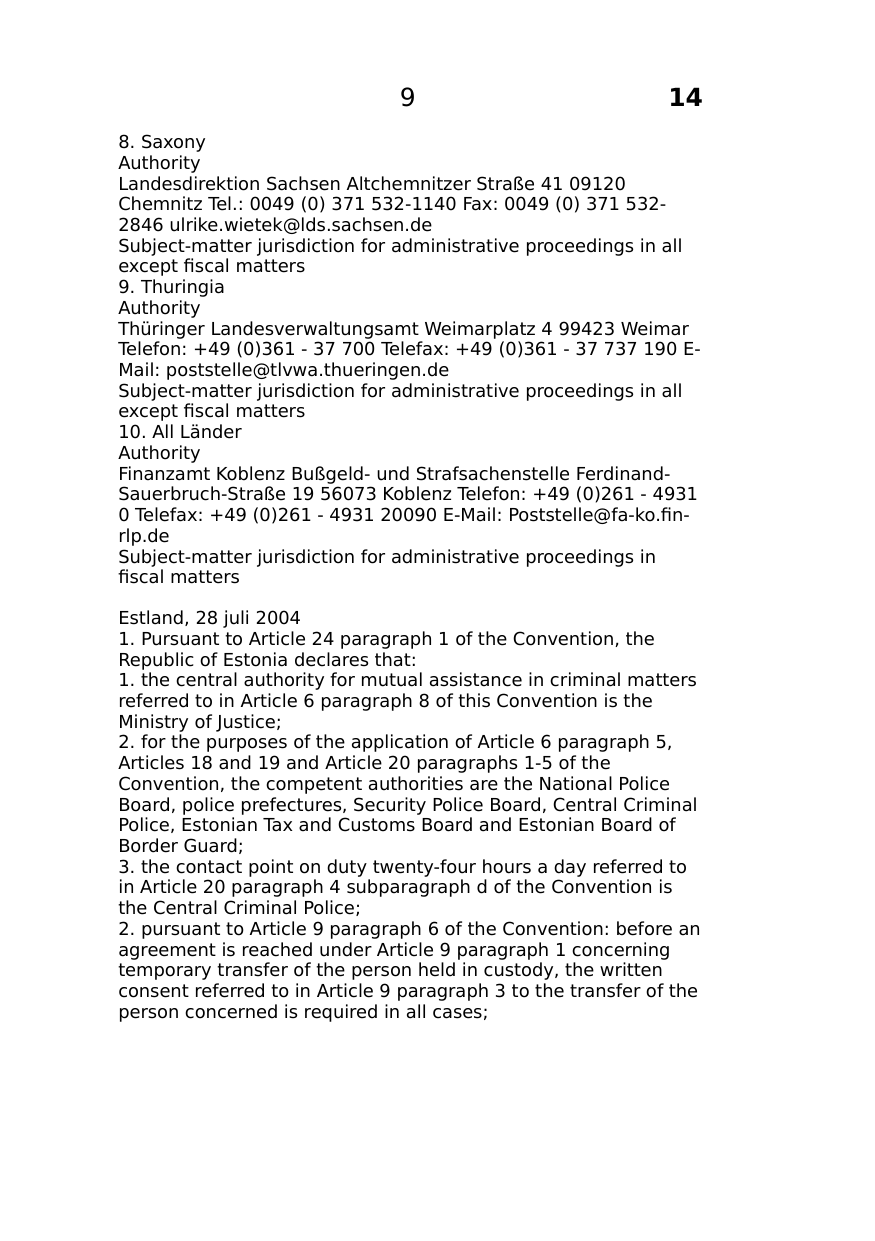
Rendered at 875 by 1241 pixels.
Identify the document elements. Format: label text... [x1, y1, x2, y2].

text Authority [118, 443, 703, 463]
text Estland, 28 juli 2004 [118, 608, 703, 629]
text Landesdirektion Sachsen Altchemnitzer Straße 41 09120 Chemnitz Tel.: 0049 (0) 371 532-1140 Fax: 0049 (0) 371 532-2846 ulrike.wietek@lds.sachsen.de [118, 173, 703, 236]
text Subject-matter jurisdiction for administrative proceedings in fiscal matters [118, 546, 703, 588]
text 9. Thuringia [118, 277, 703, 298]
text Subject-matter jurisdiction for administrative proceedings in all except fiscal matters [118, 381, 703, 422]
text 1. the central authority for mutual assistance in criminal matters referred to in Article 6 paragraph 8 of this Convention is the Ministry of Justice; [118, 670, 703, 732]
text 1. Pursuant to Article 24 paragraph 1 of the Convention, the Republic of Estonia declares that: [118, 629, 703, 670]
text 8. Saxony [118, 132, 703, 153]
text Subject-matter jurisdiction for administrative proceedings in all except fiscal matters [118, 236, 703, 277]
text Finanzamt Koblenz Bußgeld- und Strafsachenstelle Ferdinand-Sauerbruch-Straße 19 56073 Koblenz Telefon: +49 (0)261 - 4931 0 Telefax: +49 (0)261 - 4931 20090 E-Mail: Poststelle@fa-ko.fin-rlp.de [118, 463, 703, 546]
text Authority [118, 298, 703, 318]
text Authority [118, 153, 703, 173]
text 2. for the purposes of the application of Article 6 paragraph 5, Articles 18 and 19 and Article 20 paragraphs 1-5 of the Convention, the competent authorities are the National Police Board, police prefectures, Security Police Board, Central Criminal Police, Estonian Tax and Customs Board and Estonian Board of Border Guard; [118, 732, 703, 857]
text 2. pursuant to Article 9 paragraph 6 of the Convention: before an agreement is reached under Article 9 paragraph 1 concerning temporary transfer of the person held in custody, the written consent referred to in Article 9 paragraph 3 to the transfer of the person concerned is required in all cases; [118, 919, 703, 1022]
text Thüringer Landesverwaltungsamt Weimarplatz 4 99423 Weimar Telefon: +49 (0)361 - 37 700 Telefax: +49 (0)361 - 37 737 190 E-Mail: poststelle@tlvwa.thueringen.de [118, 318, 703, 381]
text 3. the contact point on duty twenty-four hours a day referred to in Article 20 paragraph 4 subparagraph d of the Convention is the Central Criminal Police; [118, 857, 703, 919]
text 10. All Länder [118, 422, 703, 443]
